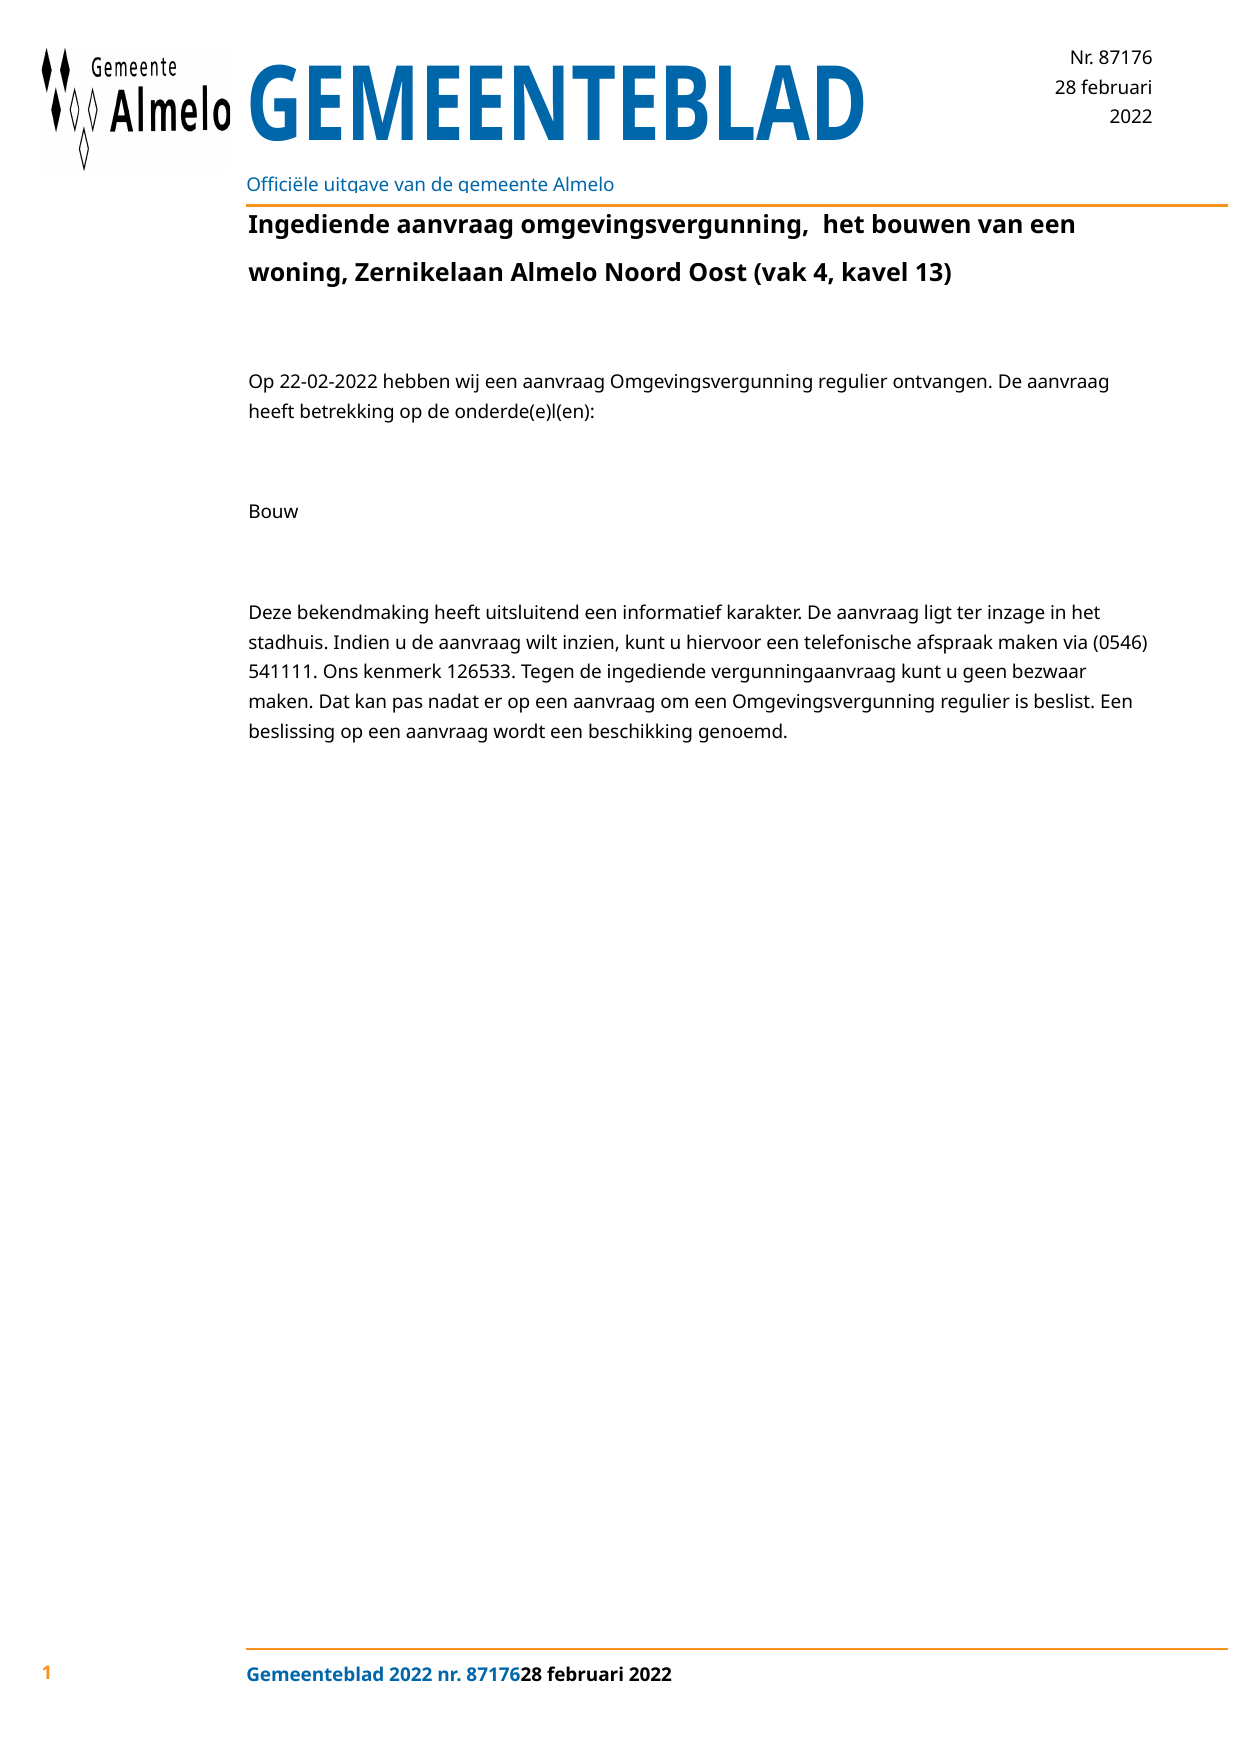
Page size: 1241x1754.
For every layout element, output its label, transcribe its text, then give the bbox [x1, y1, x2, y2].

text Ingediende aanvraag omgevingsvergunning, het bouwen van een woning, Zernikelaan Almelo Noord Oost (vak 4, kavel 13) [248, 207, 1152, 288]
text Deze bekendmaking heeft uitsluitend een informatief karakter. De aanvraag ligt ter inzage in het stadhuis. Indien u de aanvraag wilt inzien, kunt u hiervoor een telefonische afspraak maken via (0546) 541111. Ons kenmerk 126533. Tegen de ingediende vergunningaanvraag kunt u geen bezwaar maken. Dat kan pas nadat er op een aanvraag om een Omgevingsvergunning regulier is beslist. Een beslissing op een aanvraag wordt een beschikking genoemd. [248, 599, 1152, 744]
text Bouw [248, 499, 1152, 524]
text Op 22-02-2022 hebben wij een aanvraag Omgevingsvergunning regulier ontvangen. De aanvraag heeft betrekking op de onderde(e)l(en): [248, 368, 1152, 424]
picture [41, 47, 231, 172]
